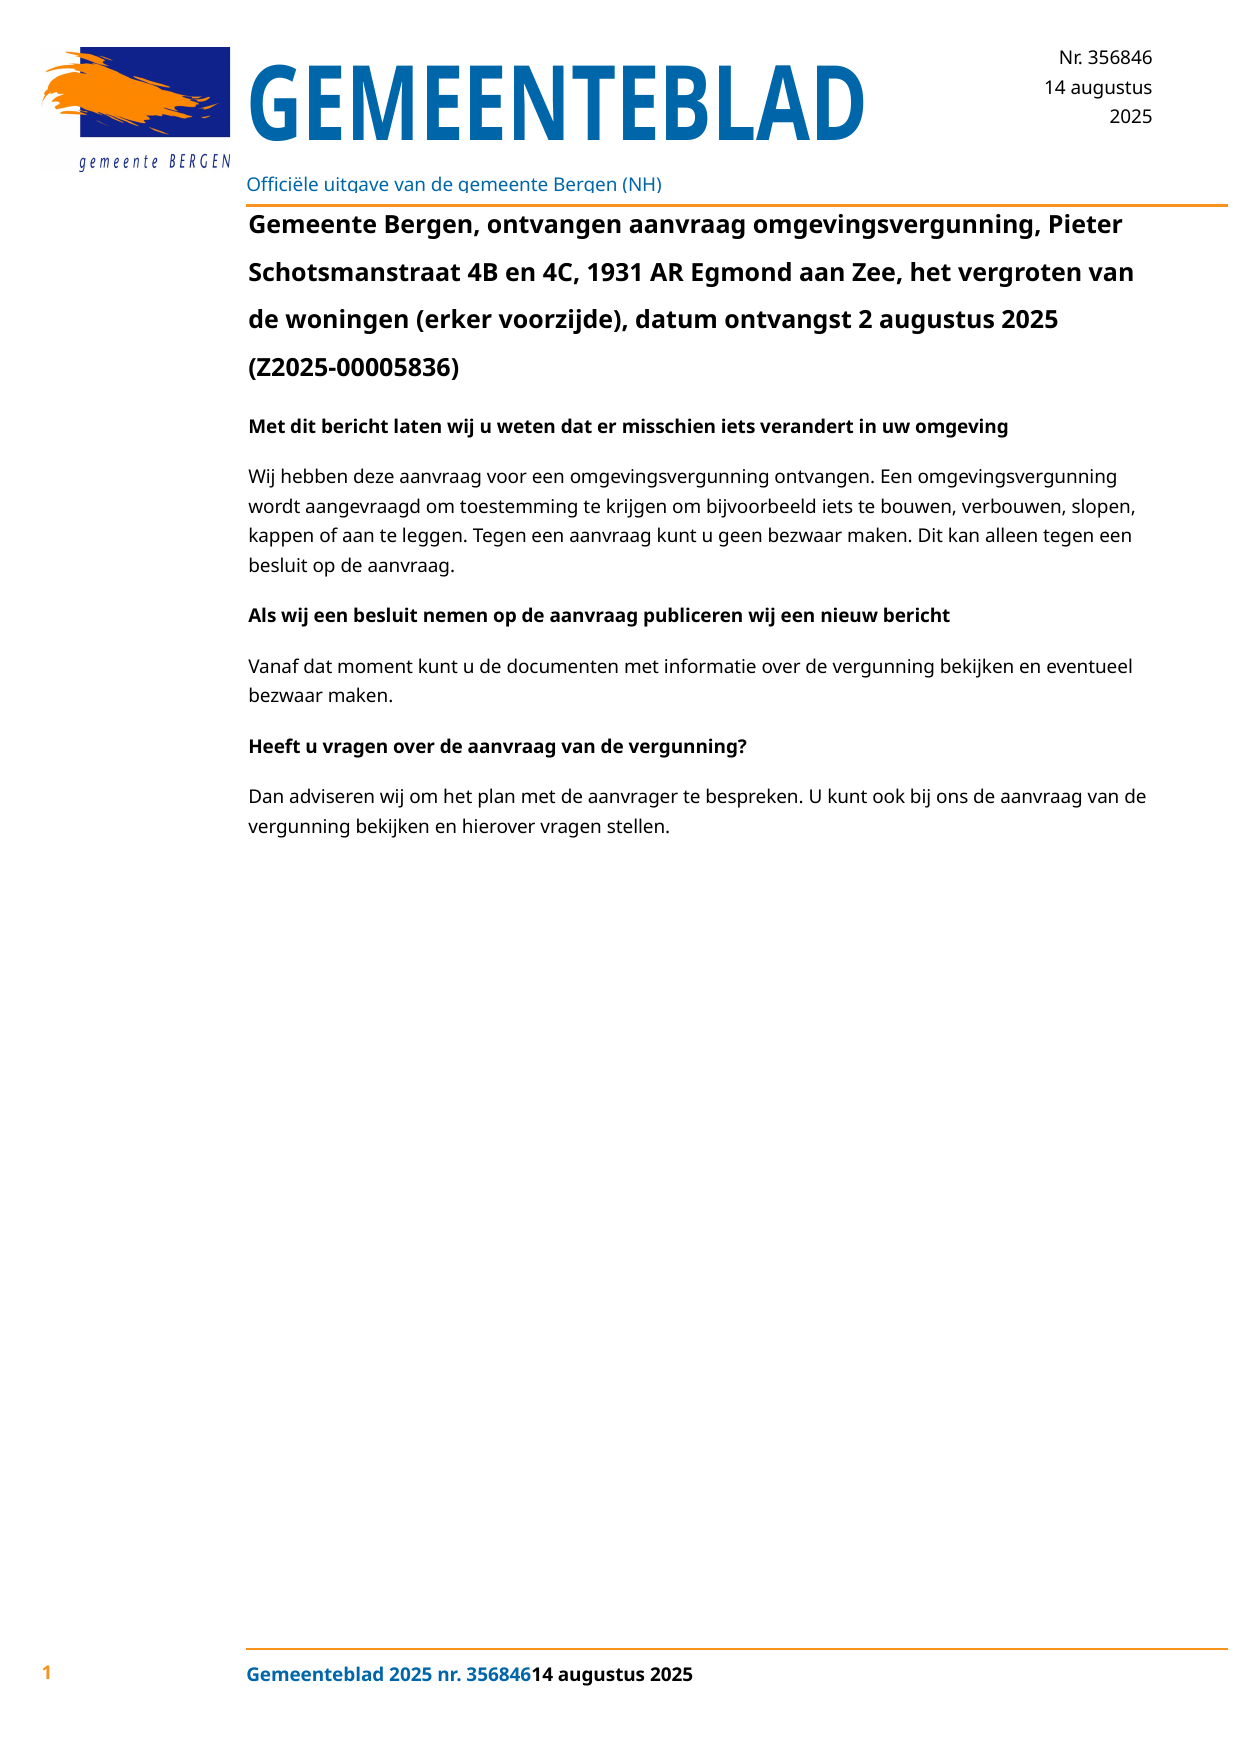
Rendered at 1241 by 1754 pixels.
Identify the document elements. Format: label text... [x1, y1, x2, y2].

text Heeft u vragen over de aanvraag van de vergunning? [248, 733, 1152, 759]
text Gemeente Bergen, ontvangen aanvraag omgevingsvergunning, Pieter Schotsmanstraat 4B en 4C, 1931 AR Egmond aan Zee, het vergroten van de woningen (erker voorzijde), datum ontvangst 2 augustus 2025 (Z2025-00005836) [248, 207, 1152, 384]
text Als wij een besluit nemen op de aanvraag publiceren wij een nieuw bericht [248, 603, 1152, 628]
text Wij hebben deze aanvraag voor een omgevingsvergunning ontvangen. Een omgevingsvergunning wordt aangevraagd om toestemming te krijgen om bijvoorbeeld iets te bouwen, verbouwen, slopen, kappen of aan te leggen. Tegen een aanvraag kunt u geen bezwaar maken. Dit kan alleen tegen een besluit op de aanvraag. [248, 463, 1152, 578]
text Vanaf dat moment kunt u de documenten met informatie over de vergunning bekijken en eventueel bezwaar maken. [248, 653, 1152, 708]
text Met dit bericht laten wij u weten dat er misschien iets verandert in uw omgeving [248, 413, 1152, 439]
picture [41, 47, 231, 172]
text Dan adviseren wij om het plan met de aanvrager te bespreken. U kunt ook bij ons de aanvraag van de vergunning bekijken en hierover vragen stellen. [248, 783, 1152, 839]
